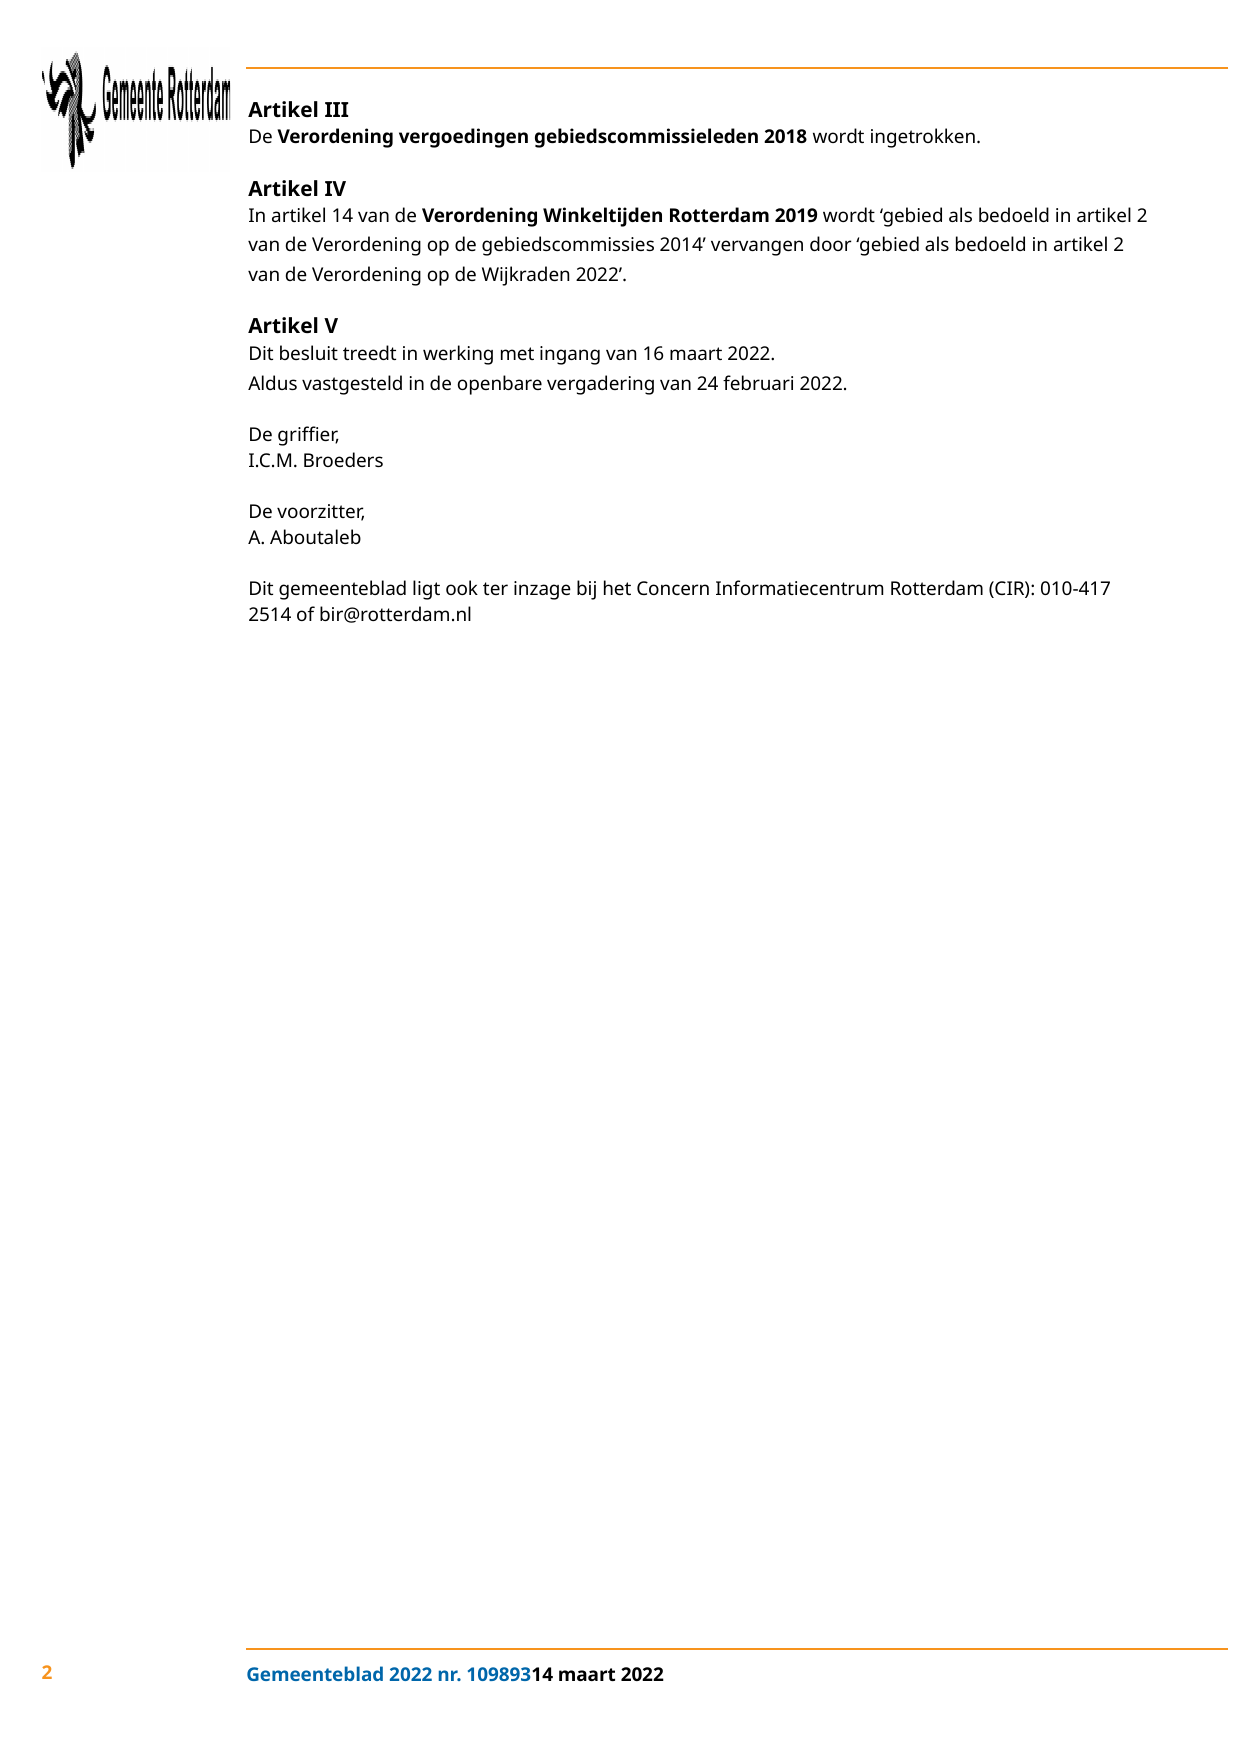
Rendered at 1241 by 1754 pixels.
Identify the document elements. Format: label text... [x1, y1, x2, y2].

text A. Aboutaleb [248, 524, 1152, 550]
text Artikel III [248, 95, 1152, 123]
text I.C.M. Broeders [248, 447, 1152, 473]
text In artikel 14 van de Verordening Winkeltijden Rotterdam 2019 wordt ‘gebied als bedoeld in artikel 2 van de Verordening op de gebiedscommissies 2014’ vervangen door ‘gebied als bedoeld in artikel 2 van de Verordening op de Wijkraden 2022’. [248, 202, 1152, 287]
text Artikel V [248, 312, 1152, 340]
picture [41, 47, 231, 172]
text Aldus vastgesteld in de openbare vergadering van 24 februari 2022. [248, 370, 1152, 395]
text De griffier, [248, 421, 1152, 447]
text Dit besluit treedt in werking met ingang van 16 maart 2022. [248, 340, 1152, 366]
text De Verordening vergoedingen gebiedscommissieleden 2018 wordt ingetrokken. [248, 123, 1152, 149]
text De voorzitter, [248, 498, 1152, 524]
text Artikel IV [248, 174, 1152, 202]
text Dit gemeenteblad ligt ook ter inzage bij het Concern Informatiecentrum Rotterdam (CIR): 010-417 2514 of bir@rotterdam.nl [248, 576, 1152, 627]
